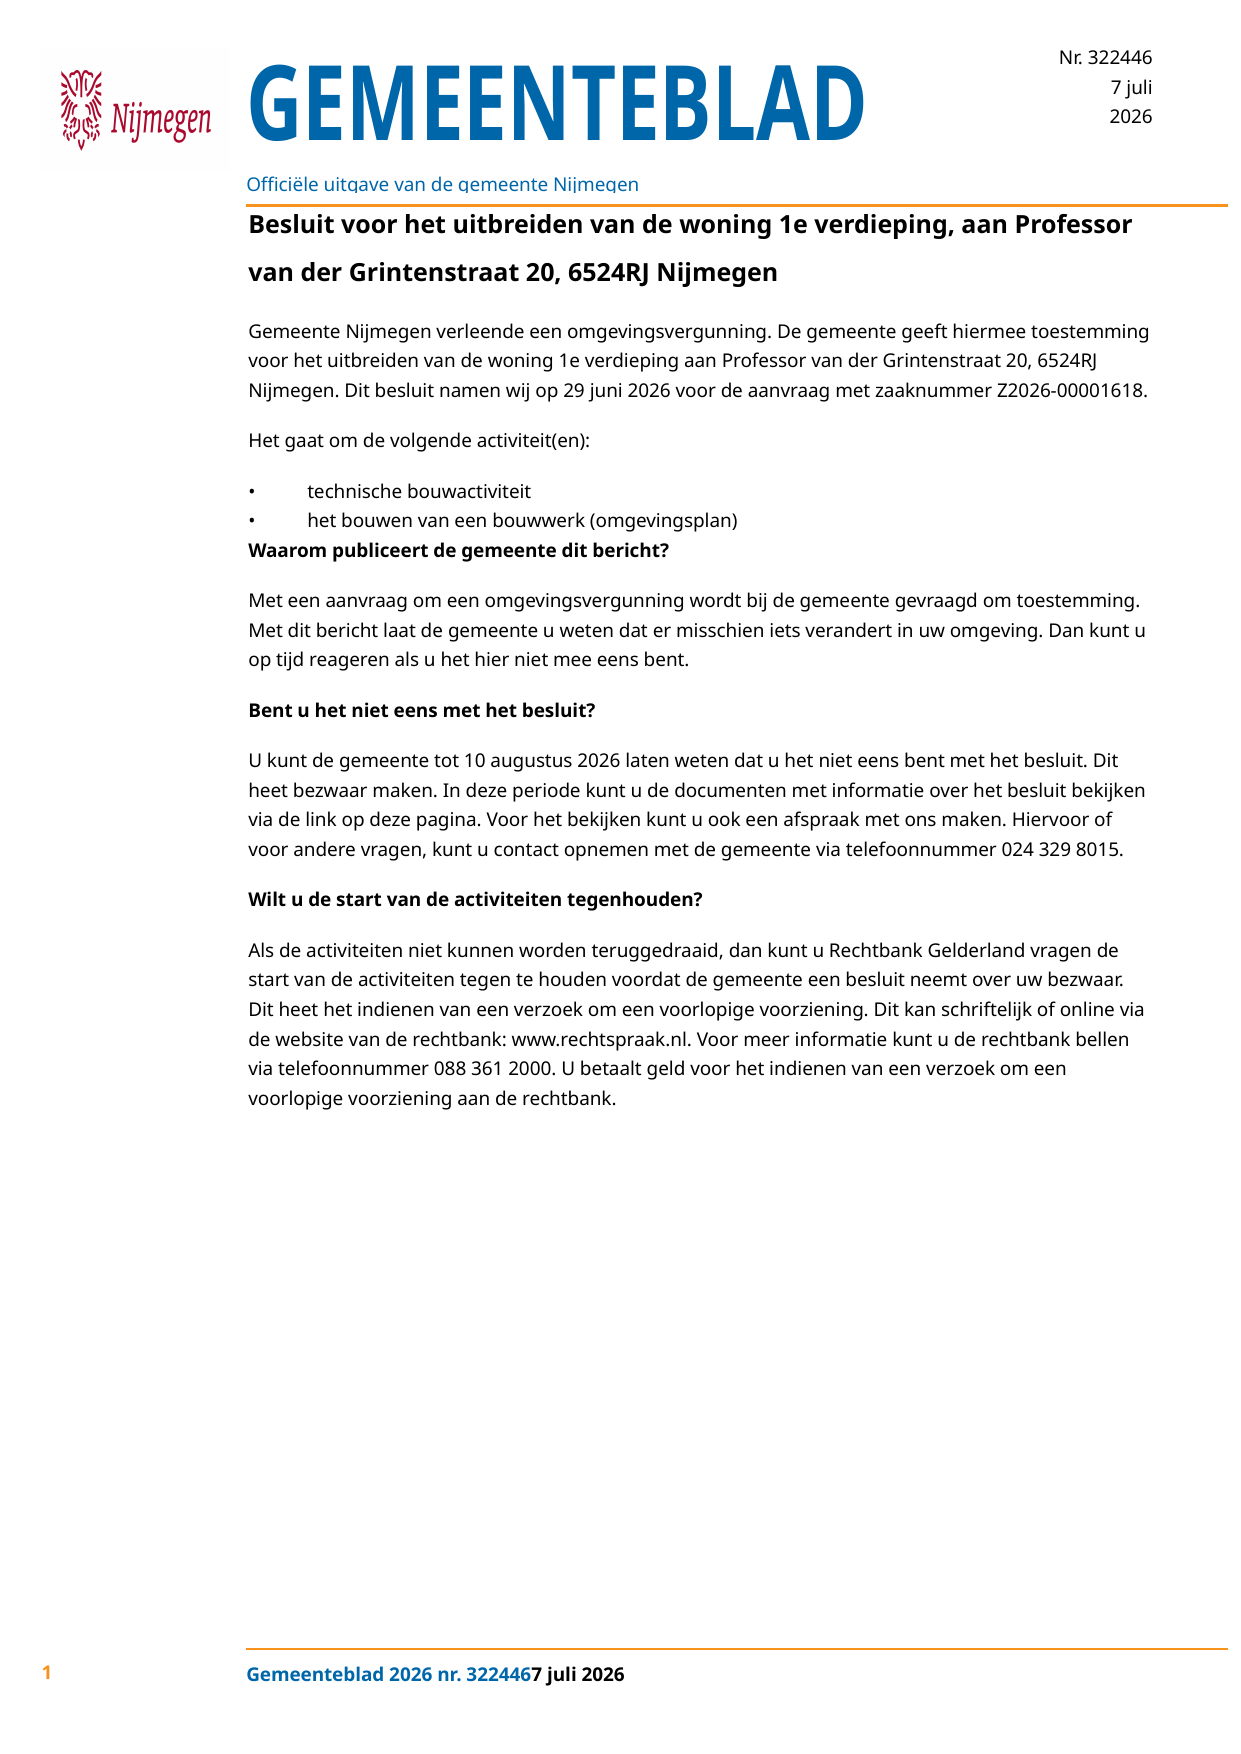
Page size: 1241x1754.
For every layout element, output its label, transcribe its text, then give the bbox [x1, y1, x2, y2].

text Waarom publiceert de gemeente dit bericht? [248, 537, 1152, 563]
text Als de activiteiten niet kunnen worden teruggedraaid, dan kunt u Rechtbank Gelderland vragen de start van de activiteiten tegen te houden voordat de gemeente een besluit neemt over uw bezwaar. Dit heet het indienen van een verzoek om een voorlopige voorziening. Dit kan schriftelijk of online via de website van de rechtbank: www.rechtspraak.nl. Voor meer informatie kunt u de rechtbank bellen via telefoonnummer 088 361 2000. U betaalt geld voor het indienen van een verzoek om een voorlopige voorziening aan de rechtbank. [248, 937, 1152, 1111]
list technische bouwactiviteit [248, 478, 1152, 504]
list het bouwen van een bouwwerk (omgevingsplan) [248, 507, 1152, 533]
text Gemeente Nijmegen verleende een omgevingsvergunning. De gemeente geeft hiermee toestemming voor het uitbreiden van de woning 1e verdieping aan Professor van der Grintenstraat 20, 6524RJ Nijmegen. Dit besluit namen wij op 29 juni 2026 voor de aanvraag met zaaknummer Z2026-00001618. [248, 318, 1152, 403]
text Bent u het niet eens met het besluit? [248, 697, 1152, 723]
text U kunt de gemeente tot 10 augustus 2026 laten weten dat u het niet eens bent met het besluit. Dit heet bezwaar maken. In deze periode kunt u de documenten met informatie over het besluit bekijken via de link op deze pagina. Voor het bekijken kunt u ook een afspraak met ons maken. Hiervoor of voor andere vragen, kunt u contact opnemen met de gemeente via telefoonnummer 024 329 8015. [248, 747, 1152, 862]
text Het gaat om de volgende activiteit(en): [248, 427, 1152, 453]
text Besluit voor het uitbreiden van de woning 1e verdieping, aan Professor van der Grintenstraat 20, 6524RJ Nijmegen [248, 207, 1152, 288]
text Met een aanvraag om een omgevingsvergunning wordt bij de gemeente gevraagd om toestemming. Met dit bericht laat de gemeente u weten dat er misschien iets verandert in uw omgeving. Dan kunt u op tijd reageren als u het hier niet mee eens bent. [248, 587, 1152, 672]
picture [41, 47, 231, 172]
text Wilt u de start van de activiteiten tegenhouden? [248, 887, 1152, 912]
